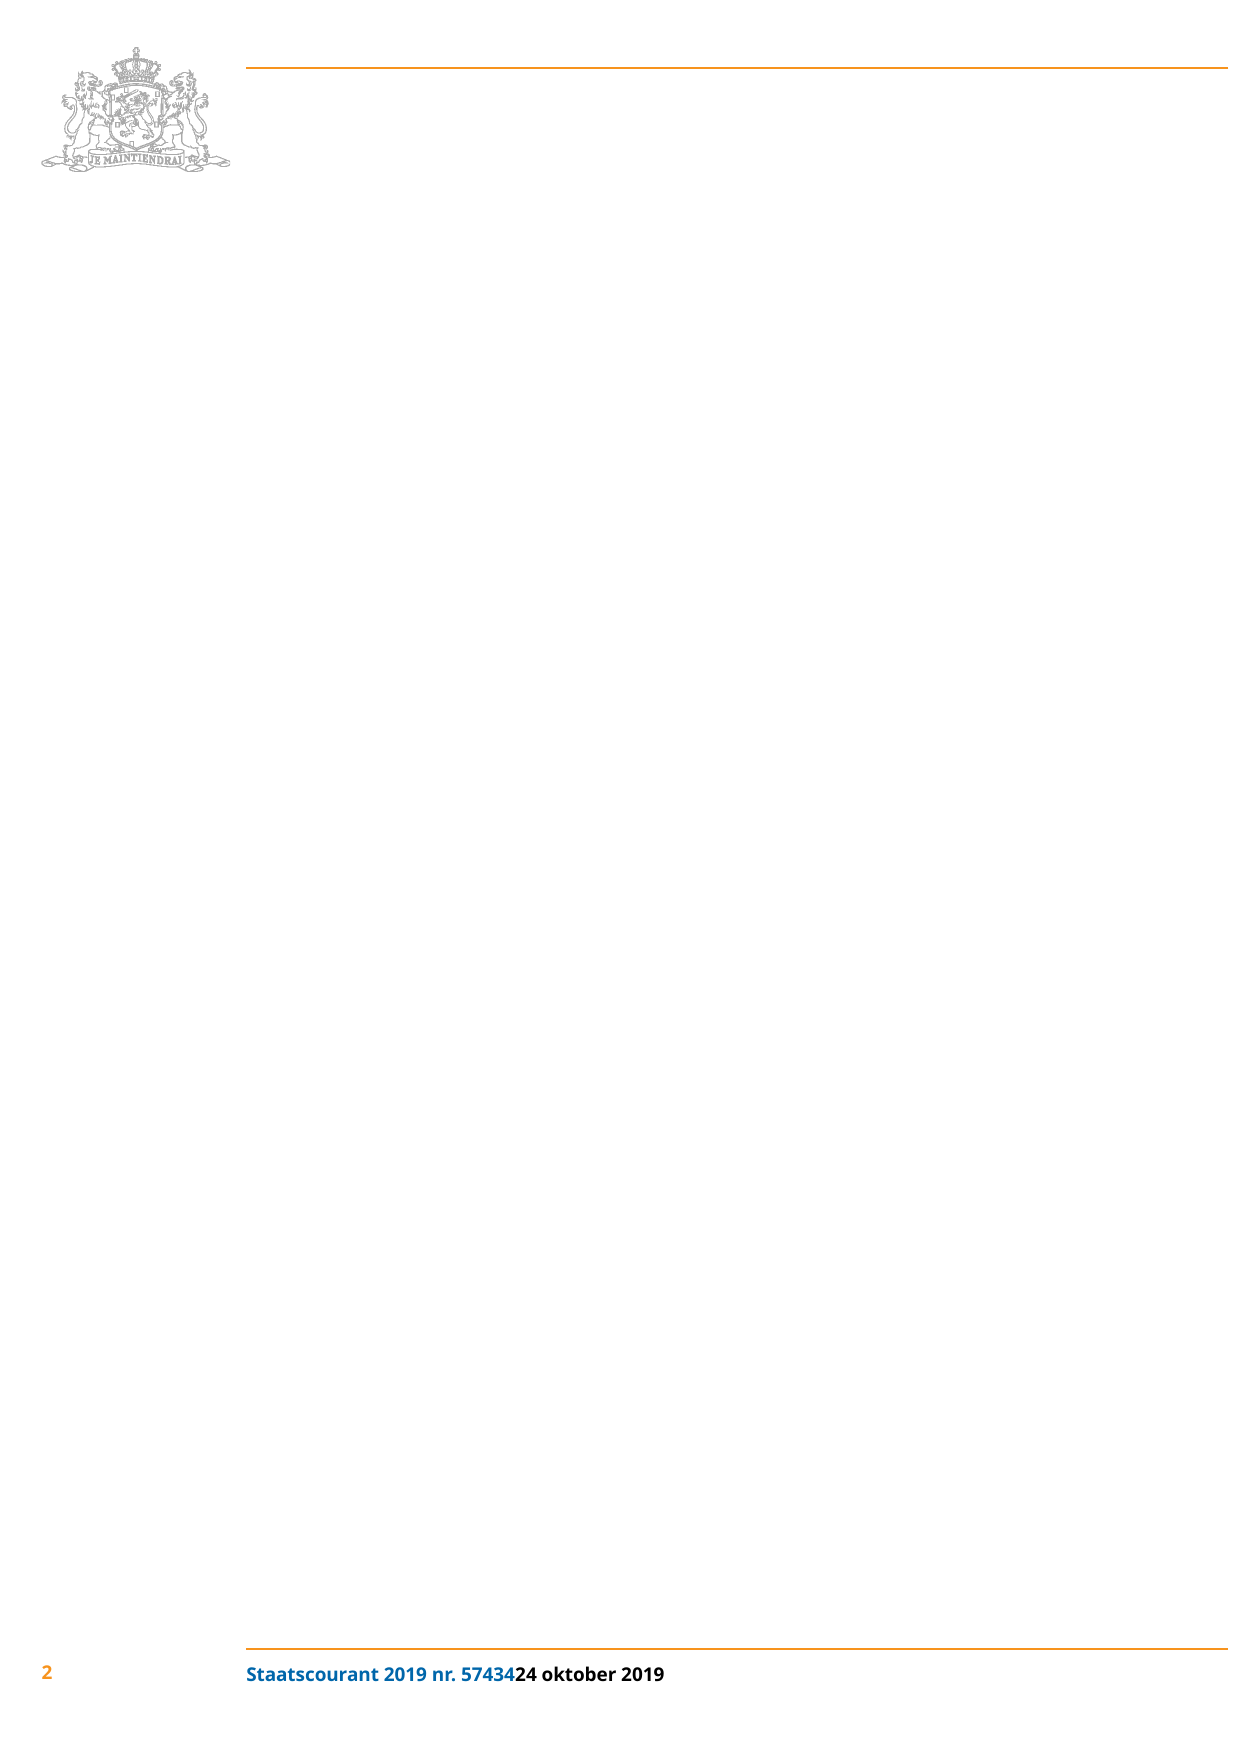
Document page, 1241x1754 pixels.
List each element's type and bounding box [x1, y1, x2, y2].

picture [41, 47, 231, 172]
